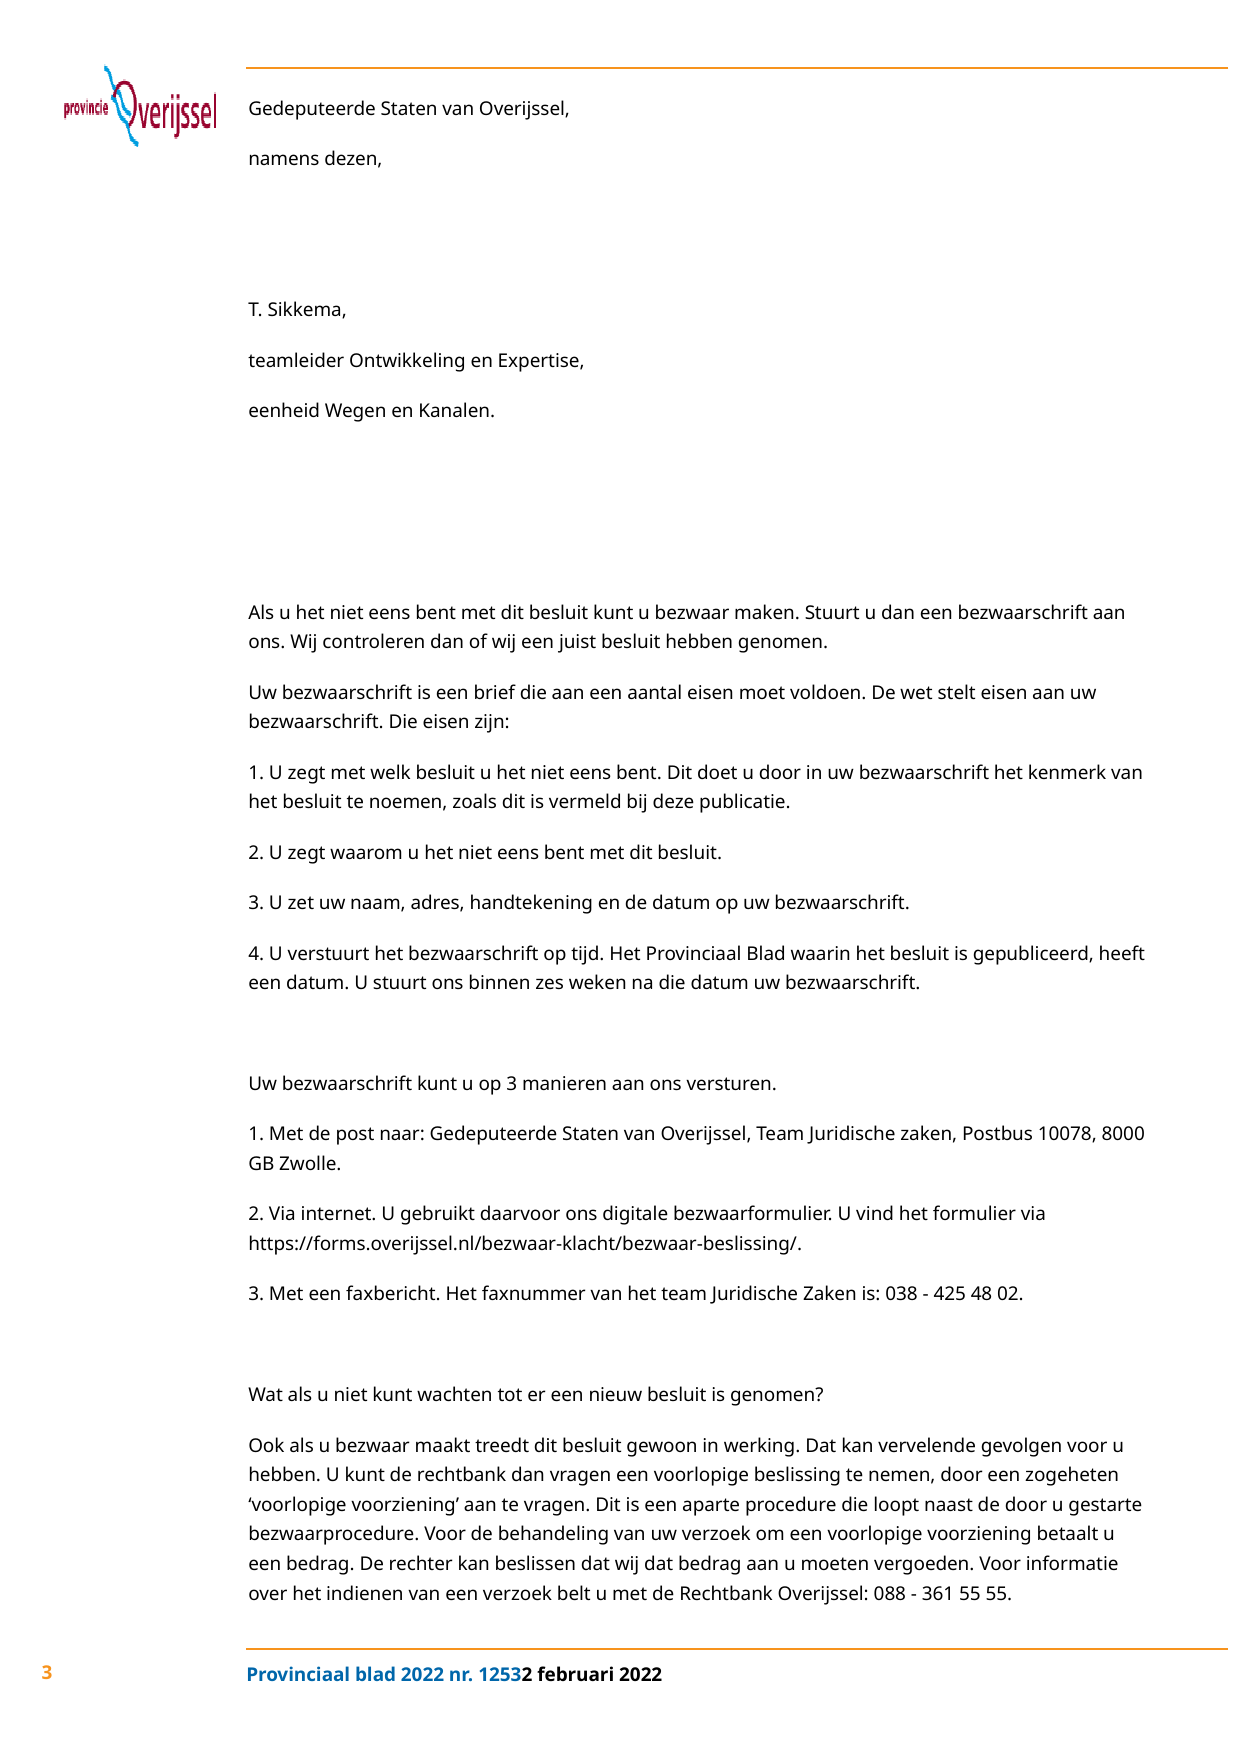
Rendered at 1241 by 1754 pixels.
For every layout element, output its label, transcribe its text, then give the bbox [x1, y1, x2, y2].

text Wat als u niet kunt wachten tot er een nieuw besluit is genomen? [248, 1381, 1152, 1407]
text 3. U zet uw naam, adres, handtekening en de datum op uw bezwaarschrift. [248, 889, 1152, 915]
text namens dezen, [248, 145, 1152, 171]
text teamleider Ontwikkeling en Expertise, [248, 347, 1152, 373]
text 1. U zegt met welk besluit u het niet eens bent. Dit doet u door in uw bezwaarschrift het kenmerk van het besluit te noemen, zoals dit is vermeld bij deze publicatie. [248, 759, 1152, 814]
text 1. Met de post naar: Gedeputeerde Staten van Overijssel, Team Juridische zaken, Postbus 10078, 8000 GB Zwolle. [248, 1121, 1152, 1176]
text T. Sikkema, [248, 296, 1152, 322]
text eenheid Wegen en Kanalen. [248, 397, 1152, 423]
text Ook als u bezwaar maakt treedt dit besluit gewoon in werking. Dat kan vervelende gevolgen voor u hebben. U kunt de rechtbank dan vragen een voorlopige beslissing te nemen, door een zogeheten ‘voorlopige voorziening’ aan te vragen. Dit is een aparte procedure die loopt naast de door u gestarte bezwaarprocedure. Voor de behandeling van uw verzoek om een voorlopige voorziening betaalt u een bedrag. De rechter kan beslissen dat wij dat bedrag aan u moeten vergoeden. Voor informatie over het indienen van een verzoek belt u met de Rechtbank Overijssel: 088 - 361 55 55. [248, 1432, 1152, 1606]
text 3. Met een faxbericht. Het faxnummer van het team Juridische Zaken is: 038 - 425 48 02. [248, 1281, 1152, 1306]
text 4. U verstuurt het bezwaarschrift op tijd. Het Provinciaal Blad waarin het besluit is gepubliceerd, heeft een datum. U stuurt ons binnen zes weken na die datum uw bezwaarschrift. [248, 940, 1152, 995]
text Als u het niet eens bent met dit besluit kunt u bezwaar maken. Stuurt u dan een bezwaarschrift aan ons. Wij controleren dan of wij een juist besluit hebben genomen. [248, 599, 1152, 654]
text Uw bezwaarschrift kunt u op 3 manieren aan ons versturen. [248, 1070, 1152, 1096]
picture [41, 47, 231, 172]
text Uw bezwaarschrift is een brief die aan een aantal eisen moet voldoen. De wet stelt eisen aan uw bezwaarschrift. Die eisen zijn: [248, 679, 1152, 734]
text 2. Via internet. U gebruikt daarvoor ons digitale bezwaarformulier. U vind het formulier via https://forms.overijssel.nl/bezwaar-klacht/bezwaar-beslissing/. [248, 1201, 1152, 1256]
text Gedeputeerde Staten van Overijssel, [248, 95, 1152, 121]
text 2. U zegt waarom u het niet eens bent met dit besluit. [248, 839, 1152, 865]
